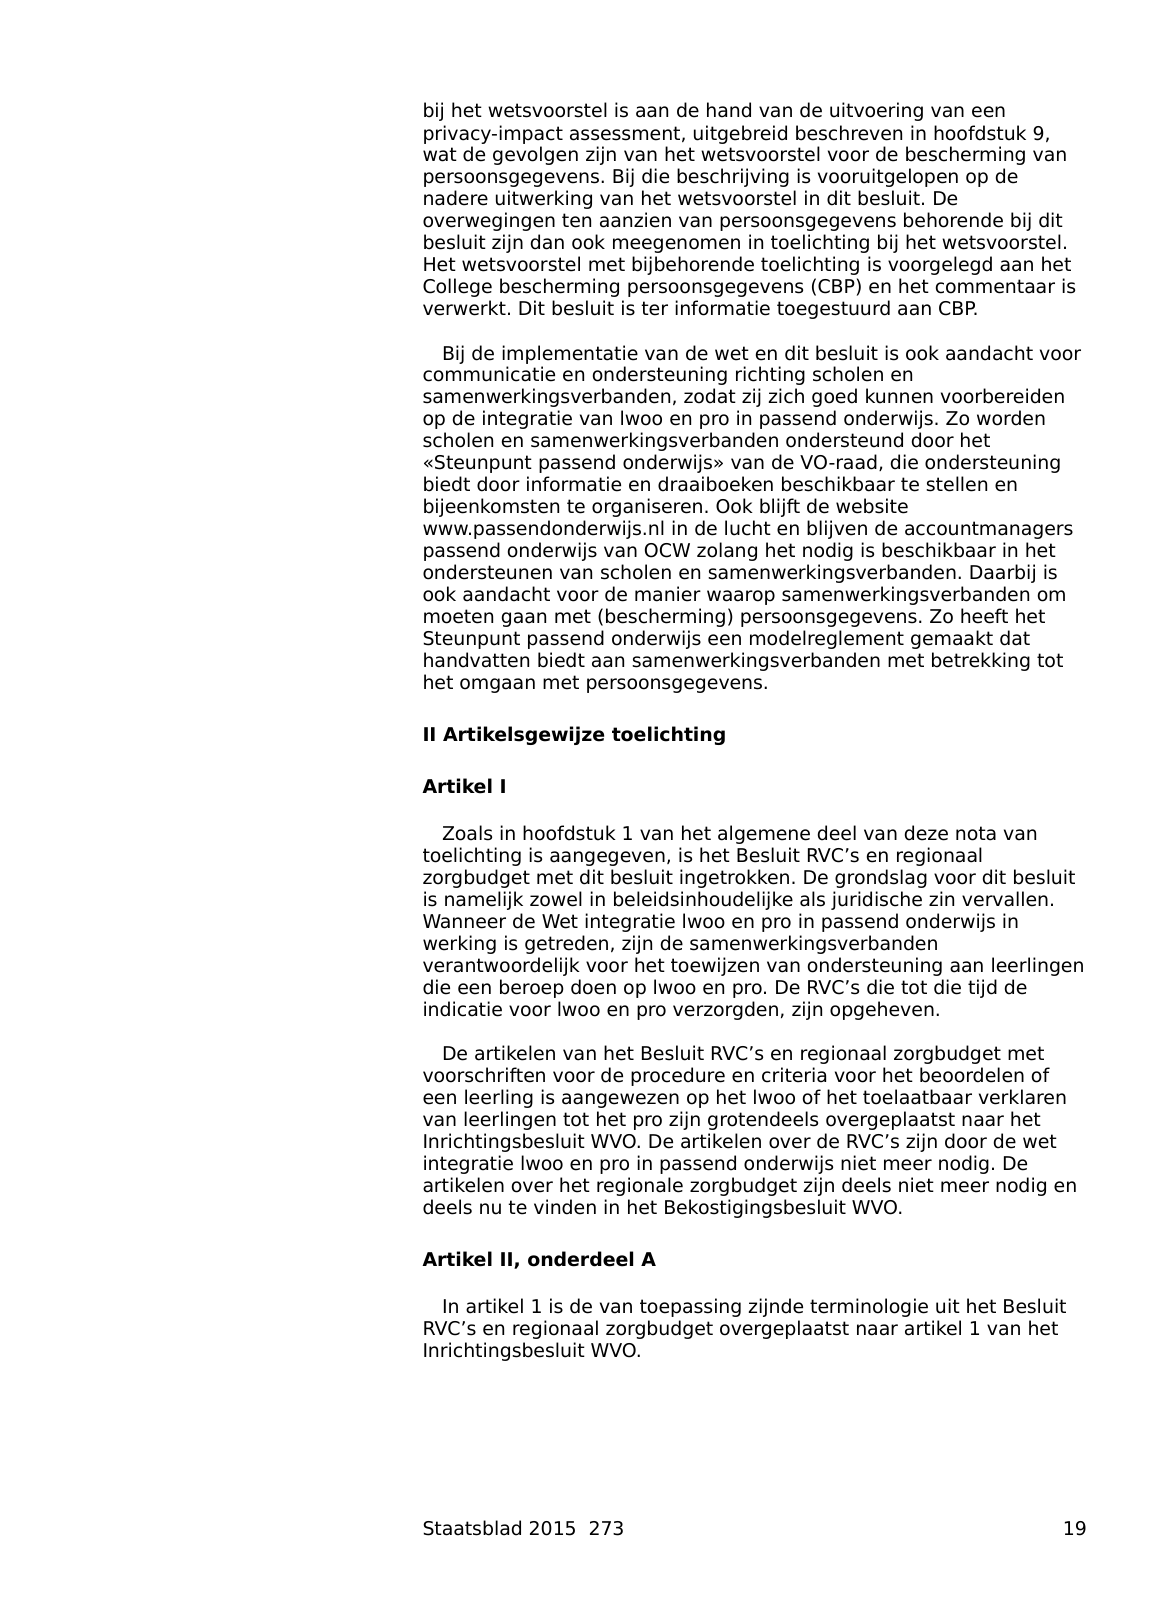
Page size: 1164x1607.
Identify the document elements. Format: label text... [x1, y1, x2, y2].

subtitle Artikel II, onderdeel A [422, 1249, 1087, 1271]
text Zoals in hoofdstuk 1 van het algemene deel van deze nota van toelichting is aangegeven, is het Besluit RVC’s en regionaal zorgbudget met dit besluit ingetrokken. De grondslag voor dit besluit is namelijk zowel in beleidsinhoudelijke als juridische zin vervallen. Wanneer de Wet integratie lwoo en pro in passend onderwijs in werking is getreden, zijn de samenwerkingsverbanden verantwoordelijk voor het toewijzen van ondersteuning aan leerlingen die een beroep doen op lwoo en pro. De RVC’s die tot die tijd de indicatie voor lwoo en pro verzorgden, zijn opgeheven. [422, 823, 1087, 1021]
text De artikelen van het Besluit RVC’s en regionaal zorgbudget met voorschriften voor de procedure en criteria voor het beoordelen of een leerling is aangewezen op het lwoo of het toelaatbaar verklaren van leerlingen tot het pro zijn grotendeels overgeplaatst naar het Inrichtingsbesluit WVO. De artikelen over de RVC’s zijn door de wet integratie lwoo en pro in passend onderwijs niet meer nodig. De artikelen over het regionale zorgbudget zijn deels niet meer nodig en deels nu te vinden in het Bekostigingsbesluit WVO. [422, 1043, 1087, 1219]
text In artikel 1 is de van toepassing zijnde terminologie uit het Besluit RVC’s en regionaal zorgbudget overgeplaatst naar artikel 1 van het Inrichtingsbesluit WVO. [422, 1296, 1087, 1362]
text Bij de implementatie van de wet en dit besluit is ook aandacht voor communicatie en ondersteuning richting scholen en samenwerkingsverbanden, zodat zij zich goed kunnen voorbereiden op de integratie van lwoo en pro in passend onderwijs. Zo worden scholen en samenwerkingsverbanden ondersteund door het «Steunpunt passend onderwijs» van de VO-raad, die ondersteuning biedt door informatie en draaiboeken beschikbaar te stellen en bijeenkomsten te organiseren. Ook blijft de website www.passendonderwijs.nl in de lucht en blijven de accountmanagers passend onderwijs van OCW zolang het nodig is beschikbaar in het ondersteunen van scholen en samenwerkingsverbanden. Daarbij is ook aandacht voor de manier waarop samenwerkingsverbanden om moeten gaan met (bescherming) persoonsgegevens. Zo heeft het Steunpunt passend onderwijs een modelreglement gemaakt dat handvatten biedt aan samenwerkingsverbanden met betrekking tot het omgaan met persoonsgegevens. [422, 342, 1087, 694]
text bij het wetsvoorstel is aan de hand van de uitvoering van een privacy-impact assessment, uitgebreid beschreven in hoofdstuk 9, wat de gevolgen zijn van het wetsvoorstel voor de bescherming van persoonsgegevens. Bij die beschrijving is vooruitgelopen op de nadere uitwerking van het wetsvoorstel in dit besluit. De overwegingen ten aanzien van persoonsgegevens behorende bij dit besluit zijn dan ook meegenomen in toelichting bij het wetsvoorstel. Het wetsvoorstel met bijbehorende toelichting is voorgelegd aan het College bescherming persoonsgegevens (CBP) en het commentaar is verwerkt. Dit besluit is ter informatie toegestuurd aan CBP. [422, 100, 1087, 320]
subtitle Artikel I [422, 776, 1087, 798]
subtitle II Artikelsgewijze toelichting [422, 724, 1087, 746]
